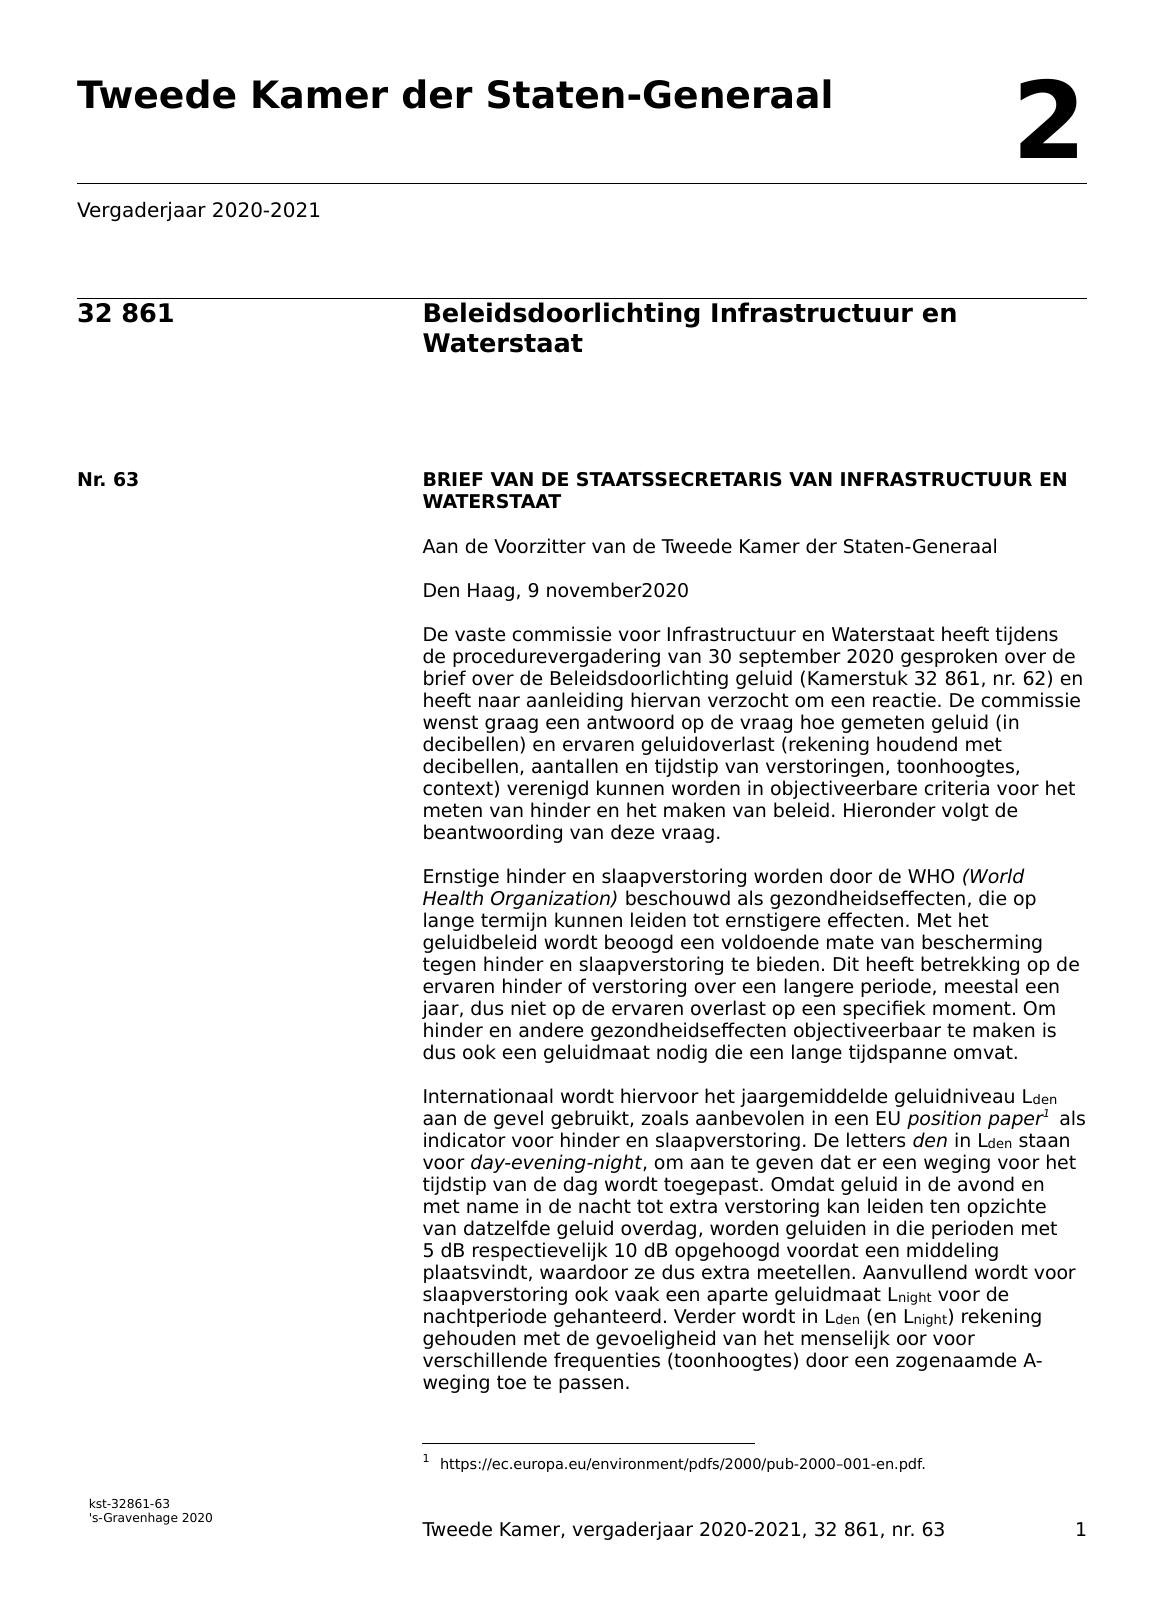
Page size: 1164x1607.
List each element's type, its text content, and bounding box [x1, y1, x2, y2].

table_header Tweede Kamer der Staten-Generaal [77, 59, 886, 183]
subtitle Nr. 63 BRIEF VAN DE STAATSSECRETARIS VAN INFRASTRUCTUUR EN WATERSTAAT [77, 469, 1087, 513]
text Ernstige hinder en slaapverstoring worden door de WHO (World Health Organization) beschouwd als gezondheidseffecten, die op lange termijn kunnen leiden tot ernstigere effecten. Met het geluidbeleid wordt beoogd een voldoende mate van bescherming tegen hinder en slaapverstoring te bieden. Dit heeft betrekking op de ervaren hinder of verstoring over een langere periode, meestal een jaar, dus niet op de ervaren overlast op een specifiek moment. Om hinder en andere gezondheidseffecten objectiveerbaar te maken is dus ook een geluidmaat nodig die een lange tijdspanne omvat. [422, 866, 1087, 1064]
text kst-32861-63 [88, 1497, 323, 1511]
subtitle 32 861 Beleidsdoorlichting Infrastructuur en Waterstaat [77, 299, 1087, 358]
text Internationaal wordt hiervoor het jaargemiddelde geluidniveau Lden aan de gevel gebruikt, zoals aanbevolen in een EU position paper als indicator voor hinder en slaapverstoring. De letters den in Lden staan voor day-evening-night, om aan te geven dat er een weging voor het tijdstip van de dag wordt toegepast. Omdat geluid in de avond en met name in de nacht tot extra verstoring kan leiden ten opzichte van datzelfde geluid overdag, worden geluiden in die perioden met 5 dB respectievelijk 10 dB opgehoogd voordat een middeling plaatsvindt, waardoor ze dus extra meetellen. Aanvullend wordt voor slaapverstoring ook vaak een aparte geluidmaat Lnight voor de nachtperiode gehanteerd. Verder wordt in Lden (en Lnight) rekening gehouden met de gevoeligheid van het menselijk oor voor verschillende frequenties (toonhoogtes) door een zogenaamde A-weging toe te passen. [422, 1086, 1087, 1393]
table_header 2 [886, 59, 1087, 183]
text 's-Gravenhage 2020 [88, 1511, 323, 1525]
table_cell Vergaderjaar 2020-2021 [77, 184, 1087, 298]
text Den Haag, 9 november2020 [422, 580, 1087, 602]
text Aan de Voorzitter van de Tweede Kamer der Staten-Generaal [422, 536, 1087, 557]
text https://ec.europa.eu/environment/pdfs/2000/pub-2000–001-en.pdf. [422, 1452, 1087, 1474]
text De vaste commissie voor Infrastructuur en Waterstaat heeft tijdens de procedurevergadering van 30 september 2020 gesproken over de brief over de Beleidsdoorlichting geluid (Kamerstuk 32 861, nr. 62) en heeft naar aanleiding hiervan verzocht om een reactie. De commissie wenst graag een antwoord op de vraag hoe gemeten geluid (in decibellen) en ervaren geluidoverlast (rekening houdend met decibellen, aantallen en tijdstip van verstoringen, toonhoogtes, context) verenigd kunnen worden in objectiveerbare criteria voor het meten van hinder en het maken van beleid. Hieronder volgt de beantwoording van deze vraag. [422, 624, 1087, 844]
